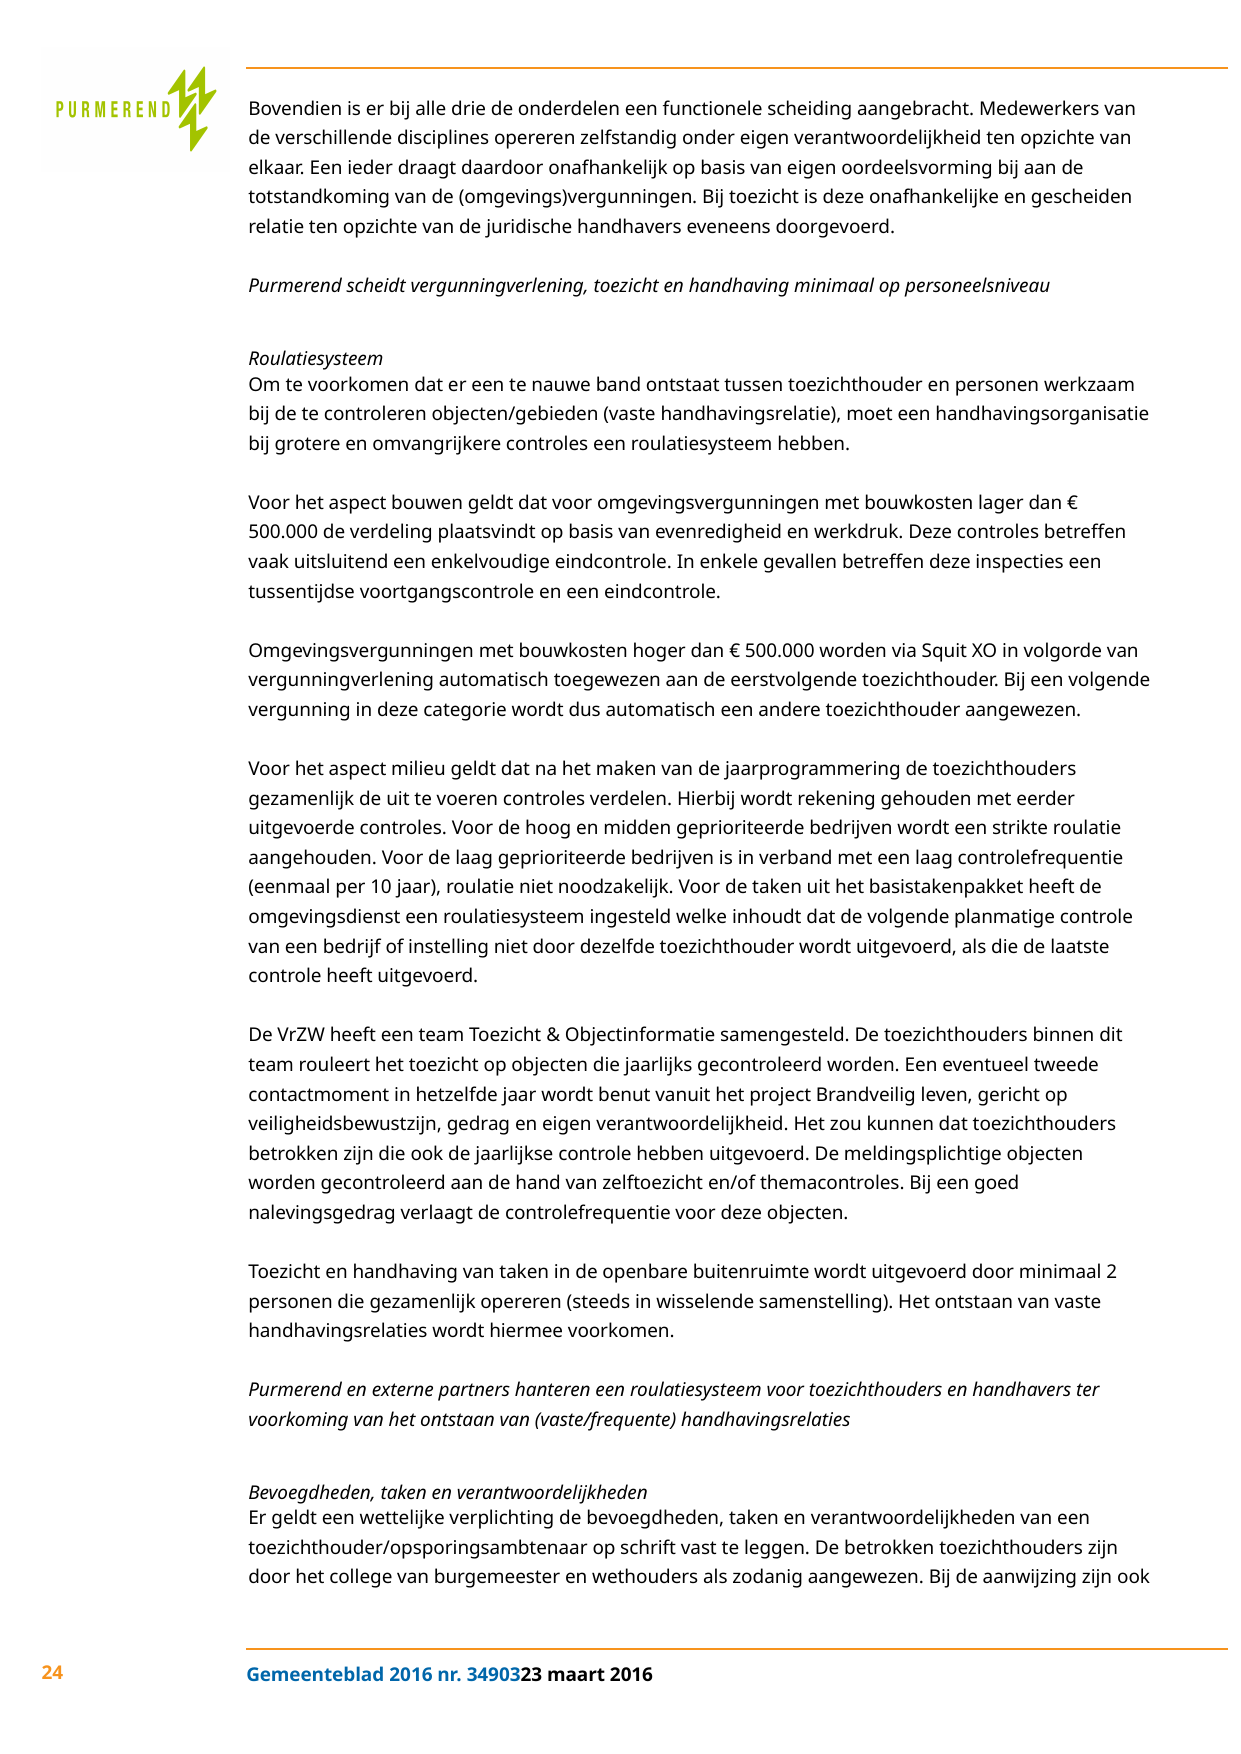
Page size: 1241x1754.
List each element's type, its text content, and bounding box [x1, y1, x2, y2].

picture [41, 47, 231, 172]
text Bevoegdheden, taken en verantwoordelijkheden [248, 1479, 1152, 1504]
text Er geldt een wettelijke verplichting de bevoegdheden, taken en verantwoordelijkheden van een toezichthouder/opsporingsambtenaar op schrift vast te leggen. De betrokken toezichthouders zijn door het college van burgemeester en wethouders als zodanig aangewezen. Bij de aanwijzing zijn ook [248, 1504, 1152, 1589]
text Voor het aspect bouwen geldt dat voor omgevingsvergunningen met bouwkosten lager dan € 500.000 de verdeling plaatsvindt op basis van evenredigheid en werkdruk. Deze controles betreffen vaak uitsluitend een enkelvoudige eindcontrole. In enkele gevallen betreffen deze inspecties een tussentijdse voortgangscontrole en een eindcontrole. [248, 489, 1152, 603]
text Purmerend en externe partners hanteren een roulatiesysteem voor toezichthouders en handhavers ter voorkoming van het ontstaan van (vaste/frequente) handhavingsrelaties [248, 1377, 1152, 1432]
text Toezicht en handhaving van taken in de openbare buitenruimte wordt uitgevoerd door minimaal 2 personen die gezamenlijk opereren (steeds in wisselende samenstelling). Het ontstaan van vaste handhavingsrelaties wordt hiermee voorkomen. [248, 1258, 1152, 1343]
text Purmerend scheidt vergunningverlening, toezicht en handhaving minimaal op personeelsniveau [248, 272, 1152, 298]
text Bovendien is er bij alle drie de onderdelen een functionele scheiding aangebracht. Medewerkers van de verschillende disciplines opereren zelfstandig onder eigen verantwoordelijkheid ten opzichte van elkaar. Een ieder draagt daardoor onafhankelijk op basis van eigen oordeelsvorming bij aan de totstandkoming van de (omgevings)vergunningen. Bij toezicht is deze onafhankelijke en gescheiden relatie ten opzichte van de juridische handhavers eveneens doorgevoerd. [248, 95, 1152, 239]
text Om te voorkomen dat er een te nauwe band ontstaat tussen toezichthouder en personen werkzaam bij de te controleren objecten/gebieden (vaste handhavingsrelatie), moet een handhavingsorganisatie bij grotere en omvangrijkere controles een roulatiesysteem hebben. [248, 371, 1152, 456]
text Omgevingsvergunningen met bouwkosten hoger dan € 500.000 worden via Squit XO in volgorde van vergunningverlening automatisch toegewezen aan de eerstvolgende toezichthouder. Bij een volgende vergunning in deze categorie wordt dus automatisch een andere toezichthouder aangewezen. [248, 637, 1152, 722]
text De VrZW heeft een team Toezicht & Objectinformatie samengesteld. De toezichthouders binnen dit team rouleert het toezicht op objecten die jaarlijks gecontroleerd worden. Een eventueel tweede contactmoment in hetzelfde jaar wordt benut vanuit het project Brandveilig leven, gericht op veiligheidsbewustzijn, gedrag en eigen verantwoordelijkheid. Het zou kunnen dat toezichthouders betrokken zijn die ook de jaarlijkse controle hebben uitgevoerd. De meldingsplichtige objecten worden gecontroleerd aan de hand van zelftoezicht en/of themacontroles. Bij een goed nalevingsgedrag verlaagt de controlefrequentie voor deze objecten. [248, 1022, 1152, 1225]
text Roulatiesysteem [248, 345, 1152, 371]
text Voor het aspect milieu geldt dat na het maken van de jaarprogrammering de toezichthouders gezamenlijk de uit te voeren controles verdelen. Hierbij wordt rekening gehouden met eerder uitgevoerde controles. Voor de hoog en midden geprioriteerde bedrijven wordt een strikte roulatie aangehouden. Voor de laag geprioriteerde bedrijven is in verband met een laag controlefrequentie (eenmaal per 10 jaar), roulatie niet noodzakelijk. Voor de taken uit het basistakenpakket heeft de omgevingsdienst een roulatiesysteem ingesteld welke inhoudt dat de volgende planmatige controle van een bedrijf of instelling niet door dezelfde toezichthouder wordt uitgevoerd, als die de laatste controle heeft uitgevoerd. [248, 755, 1152, 988]
